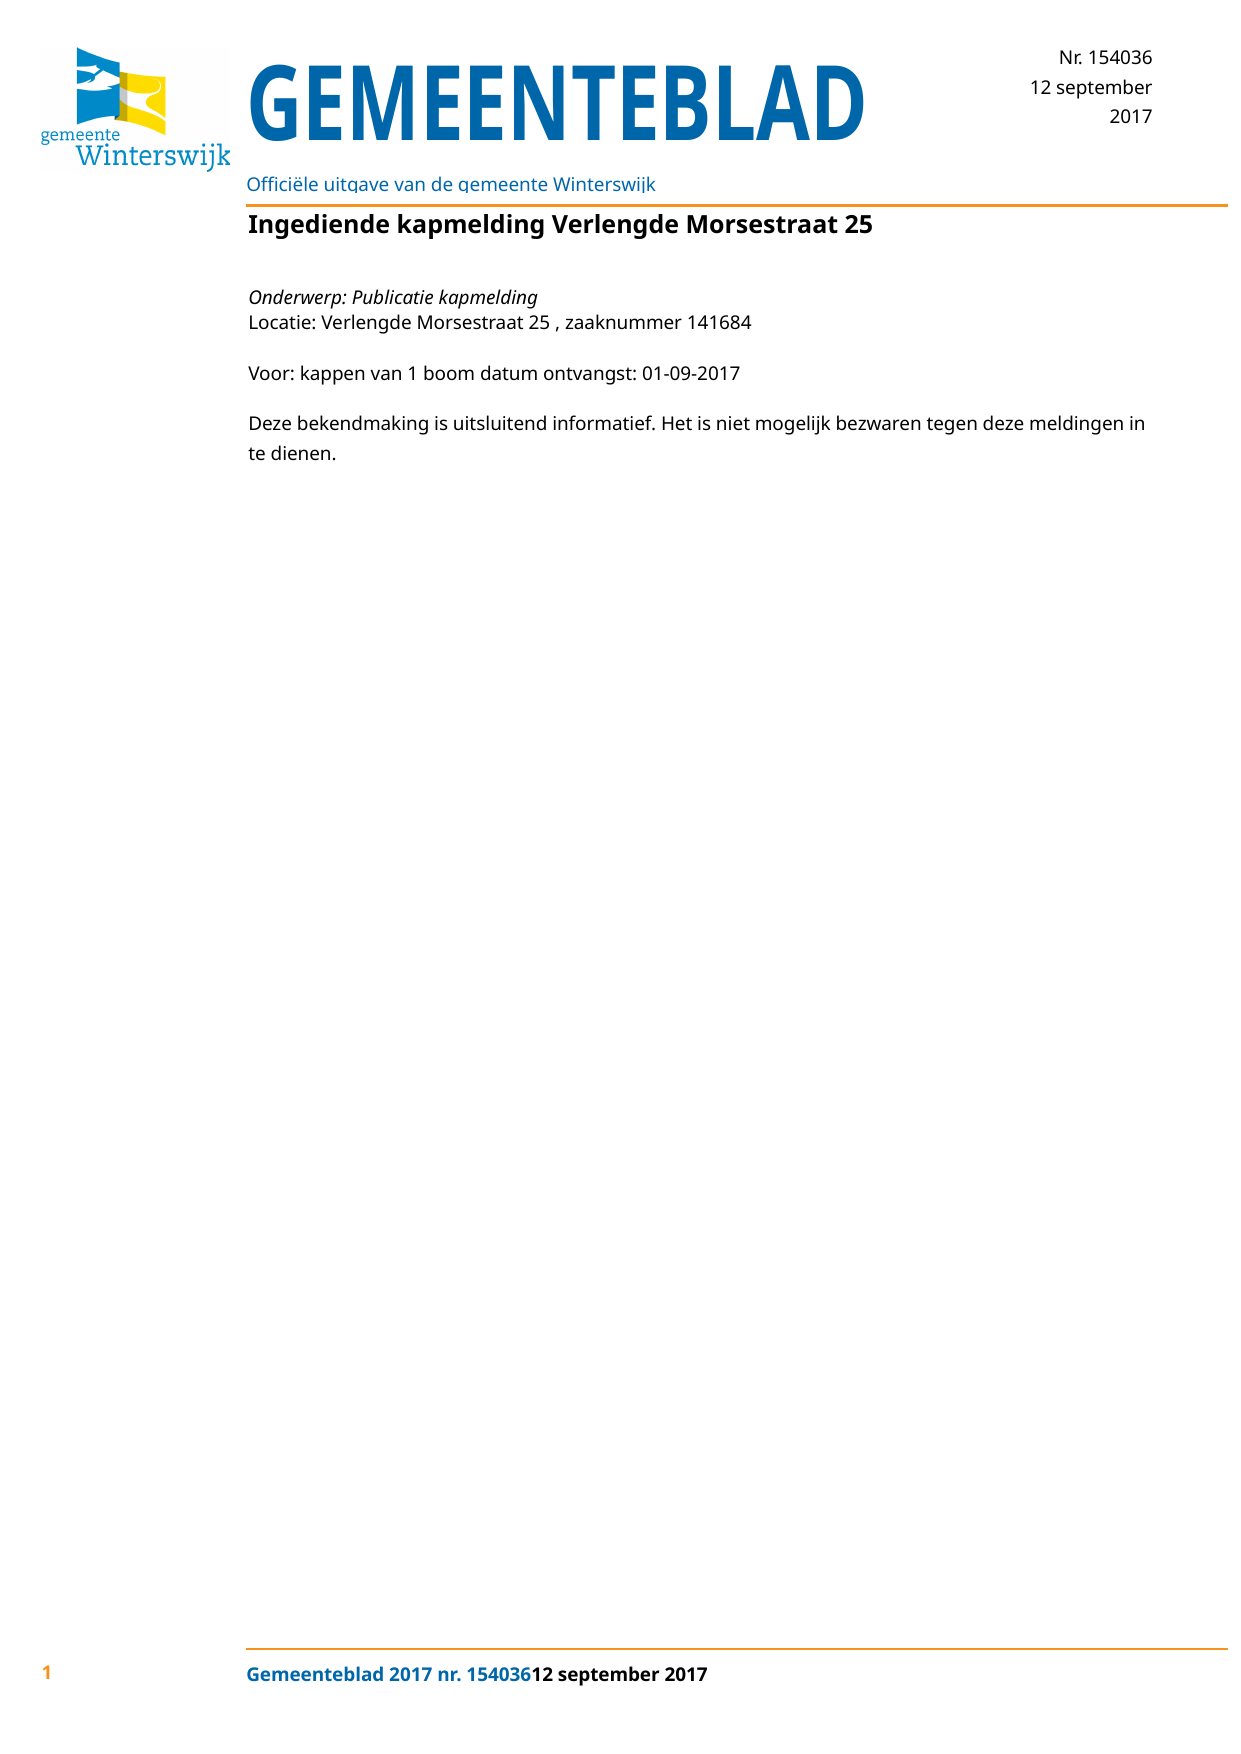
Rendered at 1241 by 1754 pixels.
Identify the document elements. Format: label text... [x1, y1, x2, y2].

text Ingediende kapmelding Verlengde Morsestraat 25 [248, 207, 1152, 241]
text Onderwerp: Publicatie kapmelding [248, 284, 1152, 309]
text Deze bekendmaking is uitsluitend informatief. Het is niet mogelijk bezwaren tegen deze meldingen in te dienen. [248, 410, 1152, 466]
text Locatie: Verlengde Morsestraat 25 , zaaknummer 141684 [248, 309, 1152, 335]
text Voor: kappen van 1 boom datum ontvangst: 01-09-2017 [248, 360, 1152, 386]
picture [225, 153, 231, 162]
picture [41, 47, 231, 172]
